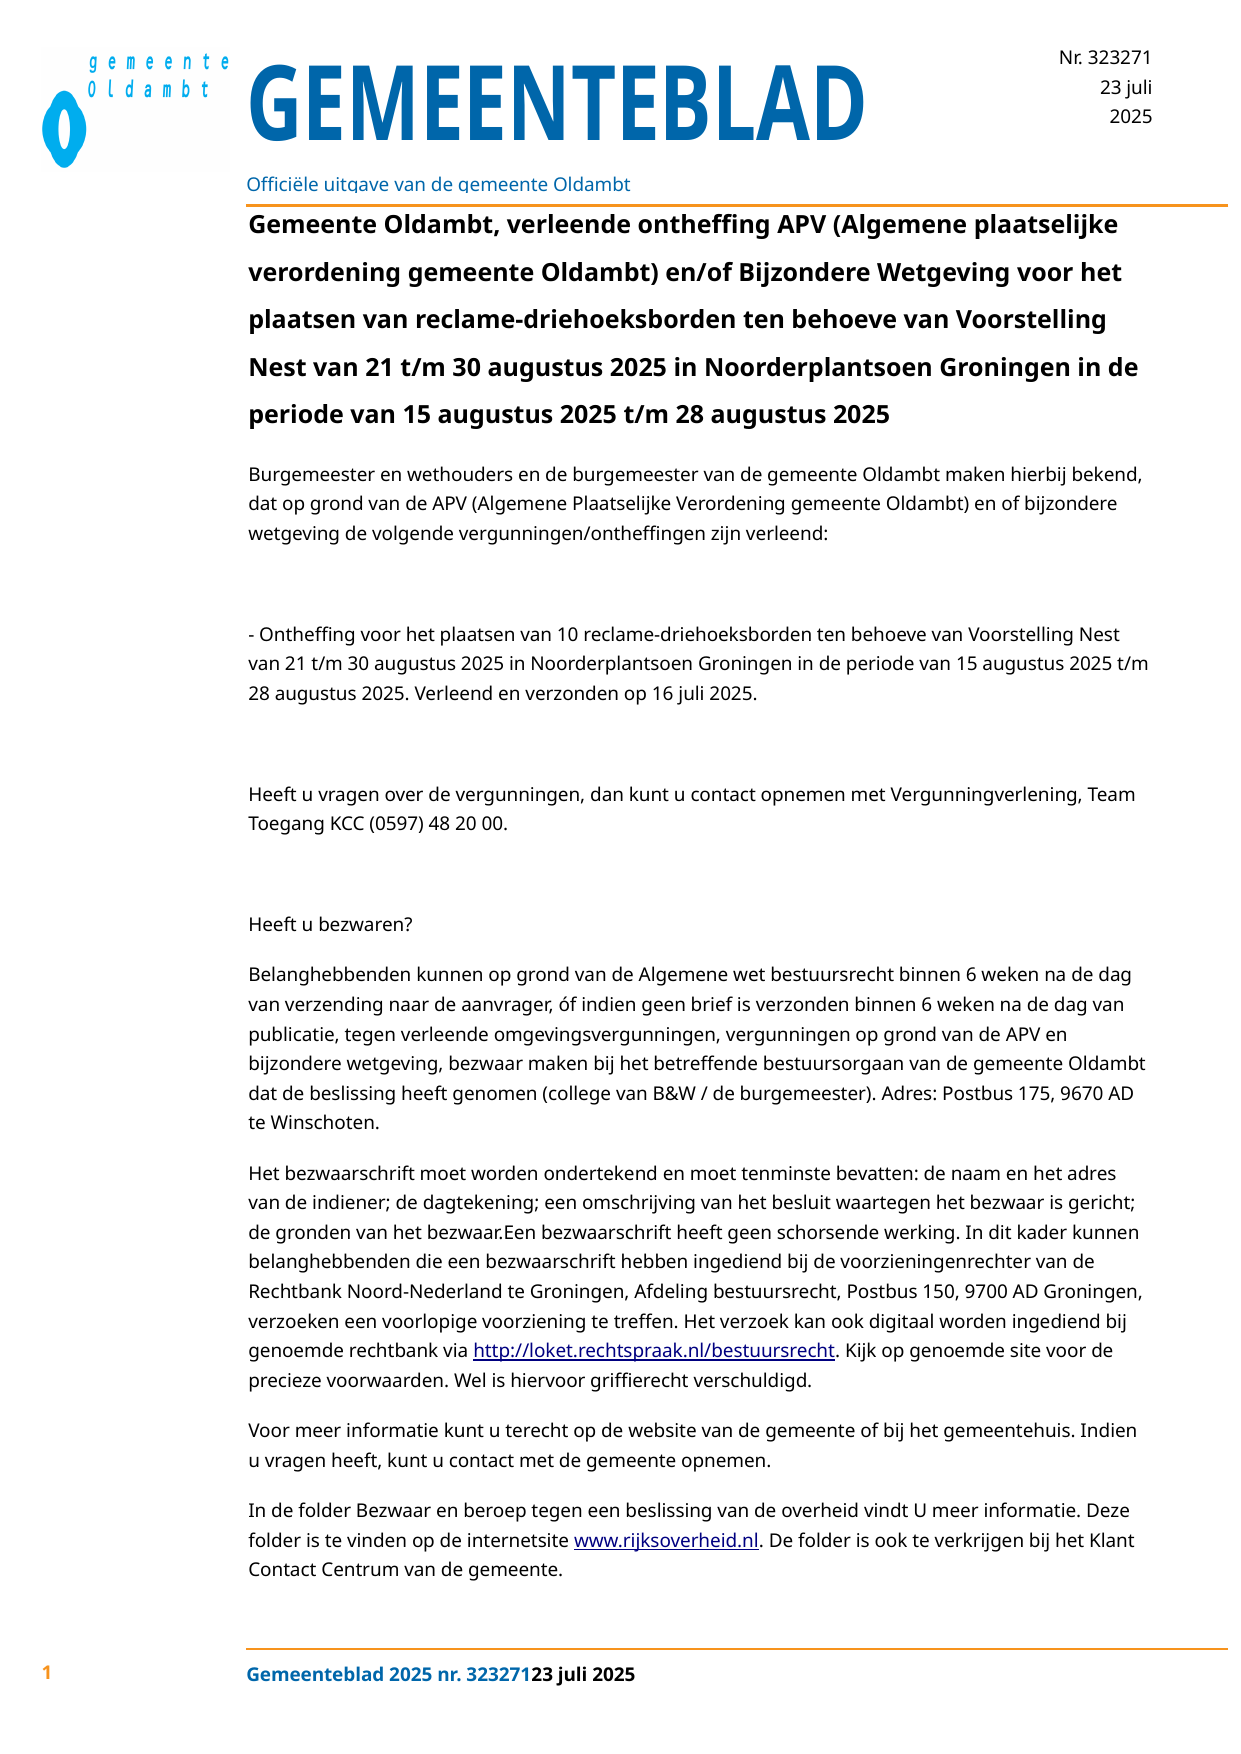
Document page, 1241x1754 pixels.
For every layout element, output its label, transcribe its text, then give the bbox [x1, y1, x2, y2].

text Gemeente Oldambt, verleende ontheffing APV (Algemene plaatselijke verordening gemeente Oldambt) en/of Bijzondere Wetgeving voor het plaatsen van reclame-driehoeksborden ten behoeve van Voorstelling Nest van 21 t/m 30 augustus 2025 in Noorderplantsoen Groningen in de periode van 15 augustus 2025 t/m 28 augustus 2025 [248, 207, 1152, 431]
text In de folder Bezwaar en beroep tegen een beslissing van de overheid vindt U meer informatie. Deze folder is te vinden op de internetsite www.rijksoverheid.nl. De folder is ook te verkrijgen bij het Klant Contact Centrum van de gemeente. [248, 1497, 1152, 1582]
text Het bezwaarschrift moet worden ondertekend en moet tenminste bevatten: de naam en het adres van de indiener; de dagtekening; een omschrijving van het besluit waartegen het bezwaar is gericht; de gronden van het bezwaar.Een bezwaarschrift heeft geen schorsende werking. In dit kader kunnen belanghebbenden die een bezwaarschrift hebben ingediend bij de voorzieningenrechter van de Rechtbank Noord-Nederland te Groningen, Afdeling bestuursrecht, Postbus 150, 9700 AD Groningen, verzoeken een voorlopige voorziening te treffen. Het verzoek kan ook digitaal worden ingediend bij genoemde rechtbank via http://loket.rechtspraak.nl/bestuursrecht. Kijk op genoemde site voor de precieze voorwaarden. Wel is hiervoor griffierecht verschuldigd. [248, 1160, 1152, 1393]
text - Ontheffing voor het plaatsen van 10 reclame-driehoeksborden ten behoeve van Voorstelling Nest van 21 t/m 30 augustus 2025 in Noorderplantsoen Groningen in de periode van 15 augustus 2025 t/m 28 augustus 2025. Verleend en verzonden op 16 juli 2025. [248, 621, 1152, 706]
text Belanghebbenden kunnen op grond van de Algemene wet bestuursrecht binnen 6 weken na de dag van verzending naar de aanvrager, óf indien geen brief is verzonden binnen 6 weken na de dag van publicatie, tegen verleende omgevingsvergunningen, vergunningen op grond van de APV en bijzondere wetgeving, bezwaar maken bij het betreffende bestuursorgaan van de gemeente Oldambt dat de beslissing heeft genomen (college van B&W / de burgemeester). Adres: Postbus 175, 9670 AD te Winschoten. [248, 962, 1152, 1135]
text Heeft u bezwaren? [248, 911, 1152, 937]
text Heeft u vragen over de vergunningen, dan kunt u contact opnemen met Vergunningverlening, Team Toegang KCC (0597) 48 20 00. [248, 781, 1152, 836]
text Voor meer informatie kunt u terecht op de website van de gemeente of bij het gemeentehuis. Indien u vragen heeft, kunt u contact met de gemeente opnemen. [248, 1417, 1152, 1473]
text Burgemeester en wethouders en de burgemeester van de gemeente Oldambt maken hierbij bekend, dat op grond van de APV (Algemene Plaatselijke Verordening gemeente Oldambt) en of bijzondere wetgeving de volgende vergunningen/ontheffingen zijn verleend: [248, 461, 1152, 546]
picture [41, 47, 231, 172]
